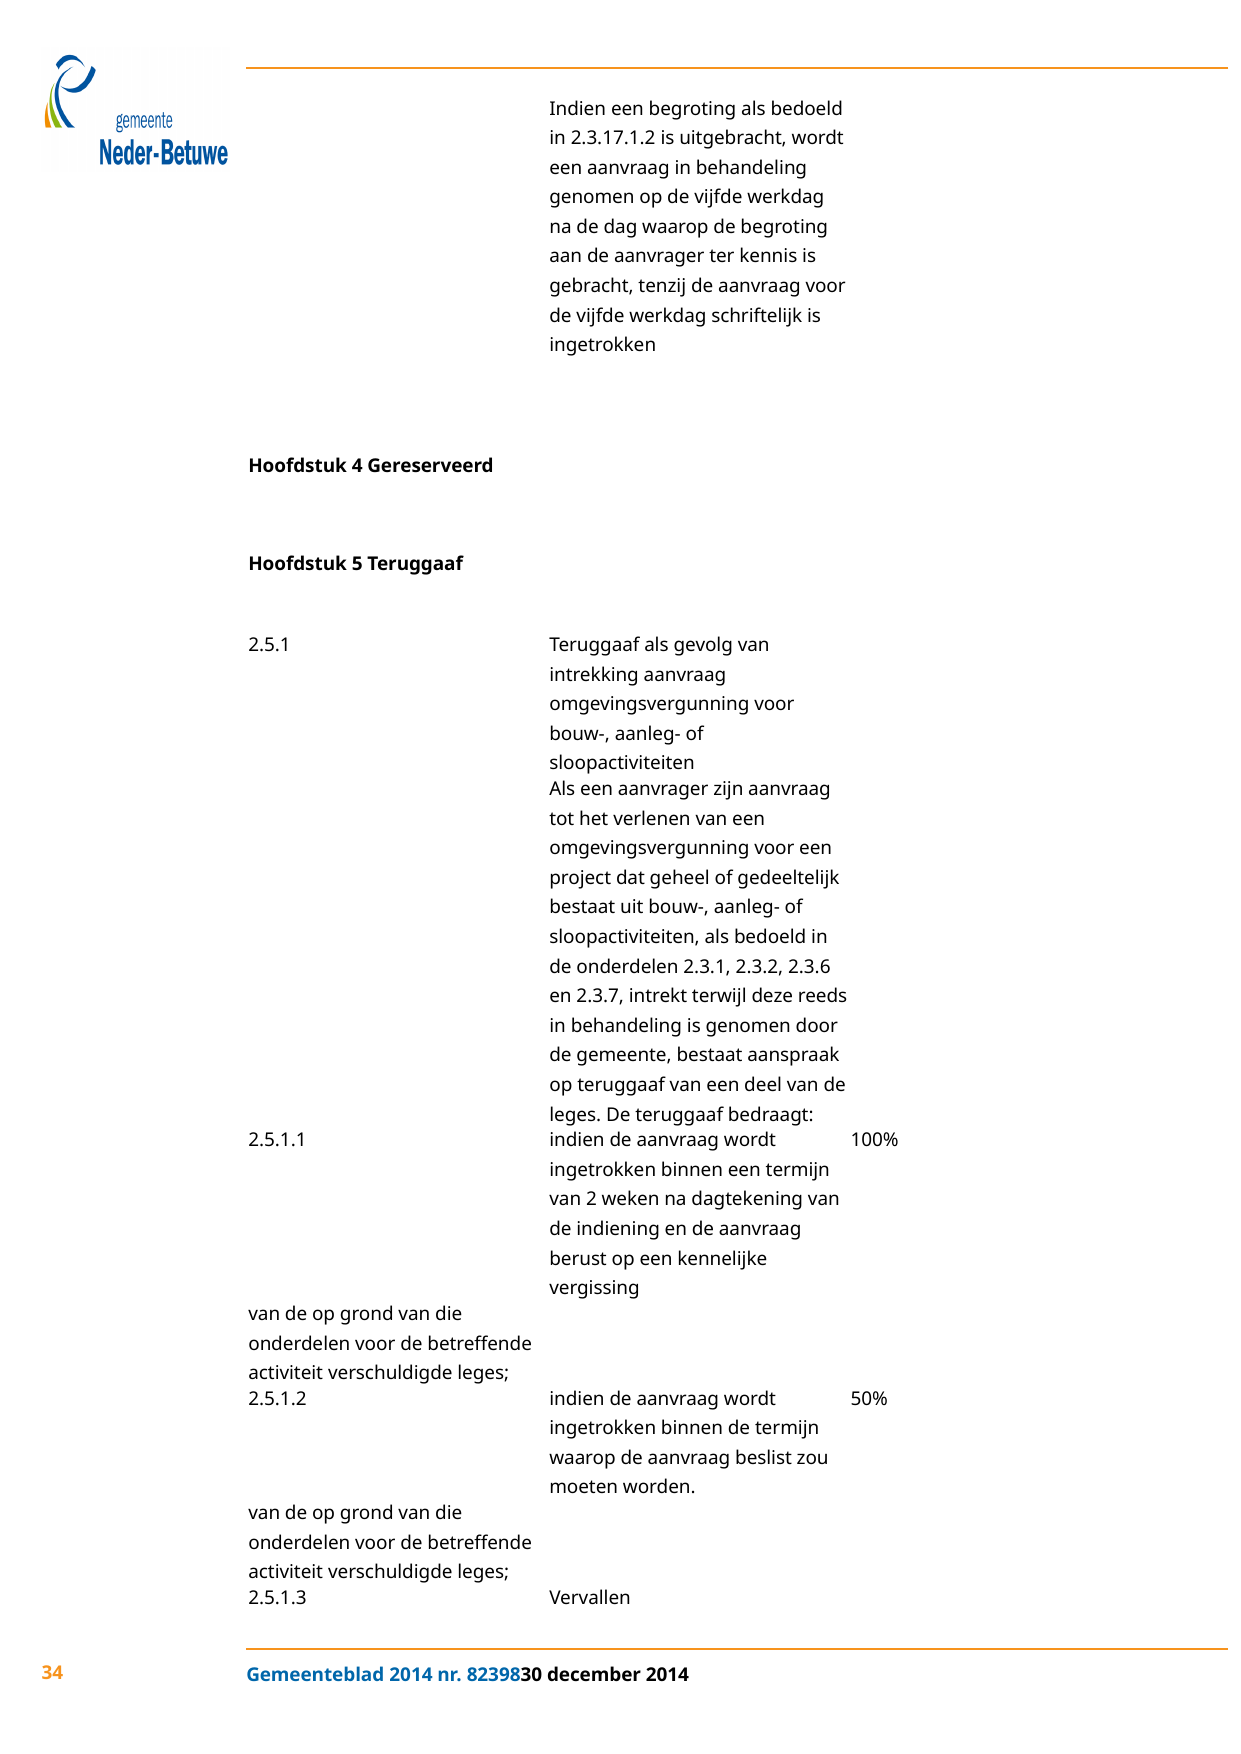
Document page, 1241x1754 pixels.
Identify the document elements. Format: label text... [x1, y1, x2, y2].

table_cell 50% [850, 1385, 1152, 1499]
table_cell [850, 775, 1152, 1126]
table_header [850, 606, 1152, 631]
table_cell 2.5.1.2 [248, 1385, 549, 1499]
table_header [248, 606, 549, 631]
text Hoofdstuk 4 Gereserveerd [248, 452, 1152, 477]
table_cell 100% [850, 1126, 1152, 1300]
table_cell Als een aanvrager zijn aanvraag tot het verlenen van een omgevingsvergunning voor een project dat geheel of gedeeltelijk bestaat uit bouw-, aanleg- of sloopactiviteiten, als bedoeld in de onderdelen 2.3.1, 2.3.2, 2.3.6 en 2.3.7, intrekt terwijl deze reeds in behandeling is genomen door de gemeente, bestaat aanspraak op teruggaaf van een deel van de leges. De teruggaaf bedraagt: [549, 775, 850, 1126]
picture [41, 47, 231, 172]
table_header [549, 606, 850, 631]
table_cell van de op grond van die onderdelen voor de betreffende activiteit verschuldigde leges; [248, 1300, 549, 1385]
table_cell indien de aanvraag wordt ingetrokken binnen de termijn waarop de aanvraag beslist zou moeten worden. [549, 1385, 850, 1499]
table_cell Indien een begroting als bedoeld in 2.3.17.1.2 is uitgebracht, wordt een aanvraag in behandeling genomen op de vijfde werkdag na de dag waarop de begroting aan de aanvrager ter kennis is gebracht, tenzij de aanvraag voor de vijfde werkdag schriftelijk is ingetrokken [549, 95, 850, 357]
text Hoofdstuk 5 Teruggaaf [248, 550, 1152, 576]
table_cell [248, 775, 549, 1126]
table_cell 2.5.1.1 [248, 1126, 549, 1300]
table_cell [248, 95, 549, 357]
table_cell Teruggaaf als gevolg van intrekking aanvraag omgevingsvergunning voor bouw-, aanleg- of sloopactiviteiten [549, 631, 850, 775]
table_cell [850, 631, 1152, 775]
table_cell 2.5.1.3 [248, 1584, 549, 1610]
table_cell Vervallen [549, 1584, 850, 1610]
table_cell [549, 1300, 850, 1385]
table_cell [549, 1500, 850, 1584]
table_cell indien de aanvraag wordt ingetrokken binnen een termijn van 2 weken na dagtekening van de indiening en de aanvraag berust op een kennelijke vergissing [549, 1126, 850, 1300]
table_cell [850, 1584, 1152, 1610]
table_cell [850, 95, 1152, 357]
table_cell van de op grond van die onderdelen voor de betreffende activiteit verschuldigde leges; [248, 1500, 549, 1584]
table_cell 2.5.1 [248, 631, 549, 775]
